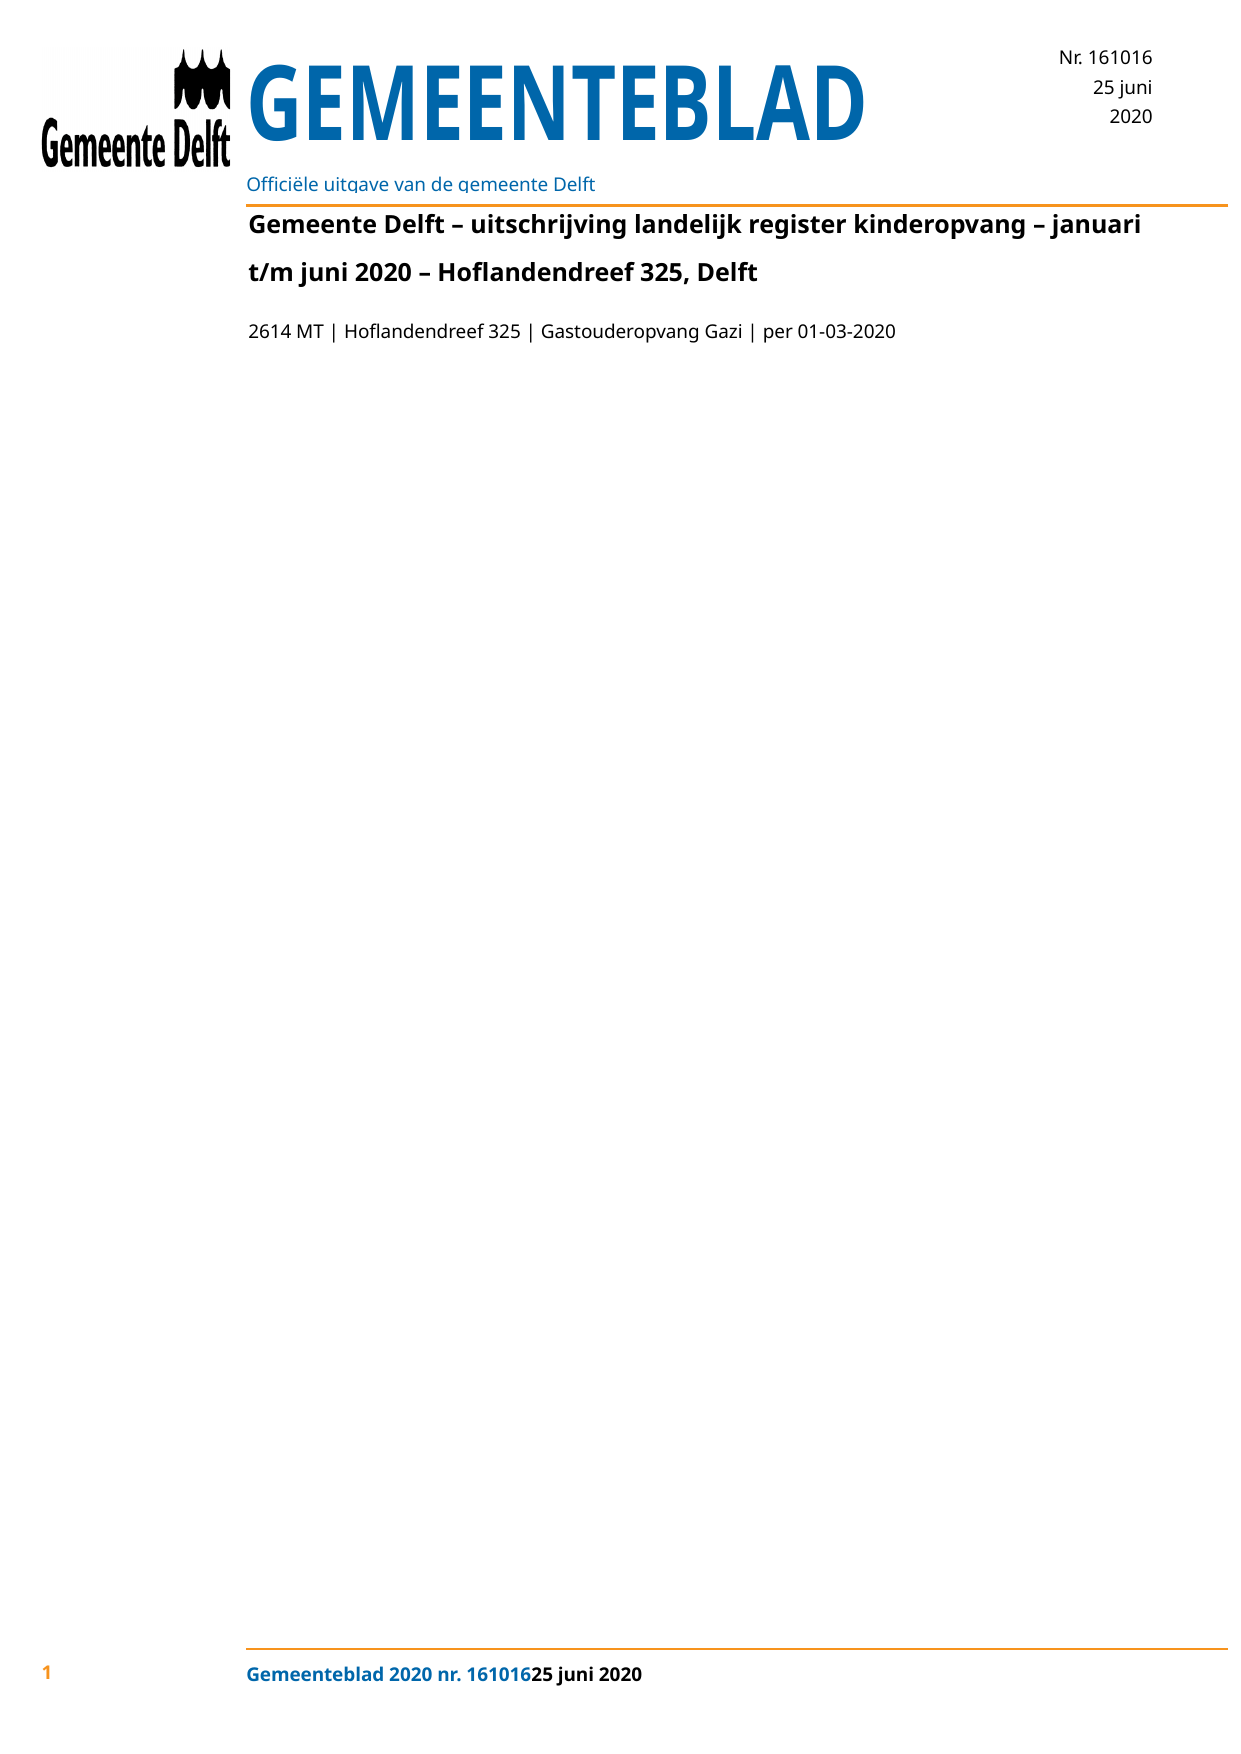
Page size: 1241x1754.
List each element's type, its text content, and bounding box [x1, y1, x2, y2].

picture [41, 47, 231, 172]
text Gemeente Delft – uitschrijving landelijk register kinderopvang – januari t/m juni 2020 – Hoflandendreef 325, Delft [248, 207, 1152, 288]
text 2614 MT | Hoflandendreef 325 | Gastouderopvang Gazi | per 01-03-2020 [248, 318, 1152, 344]
